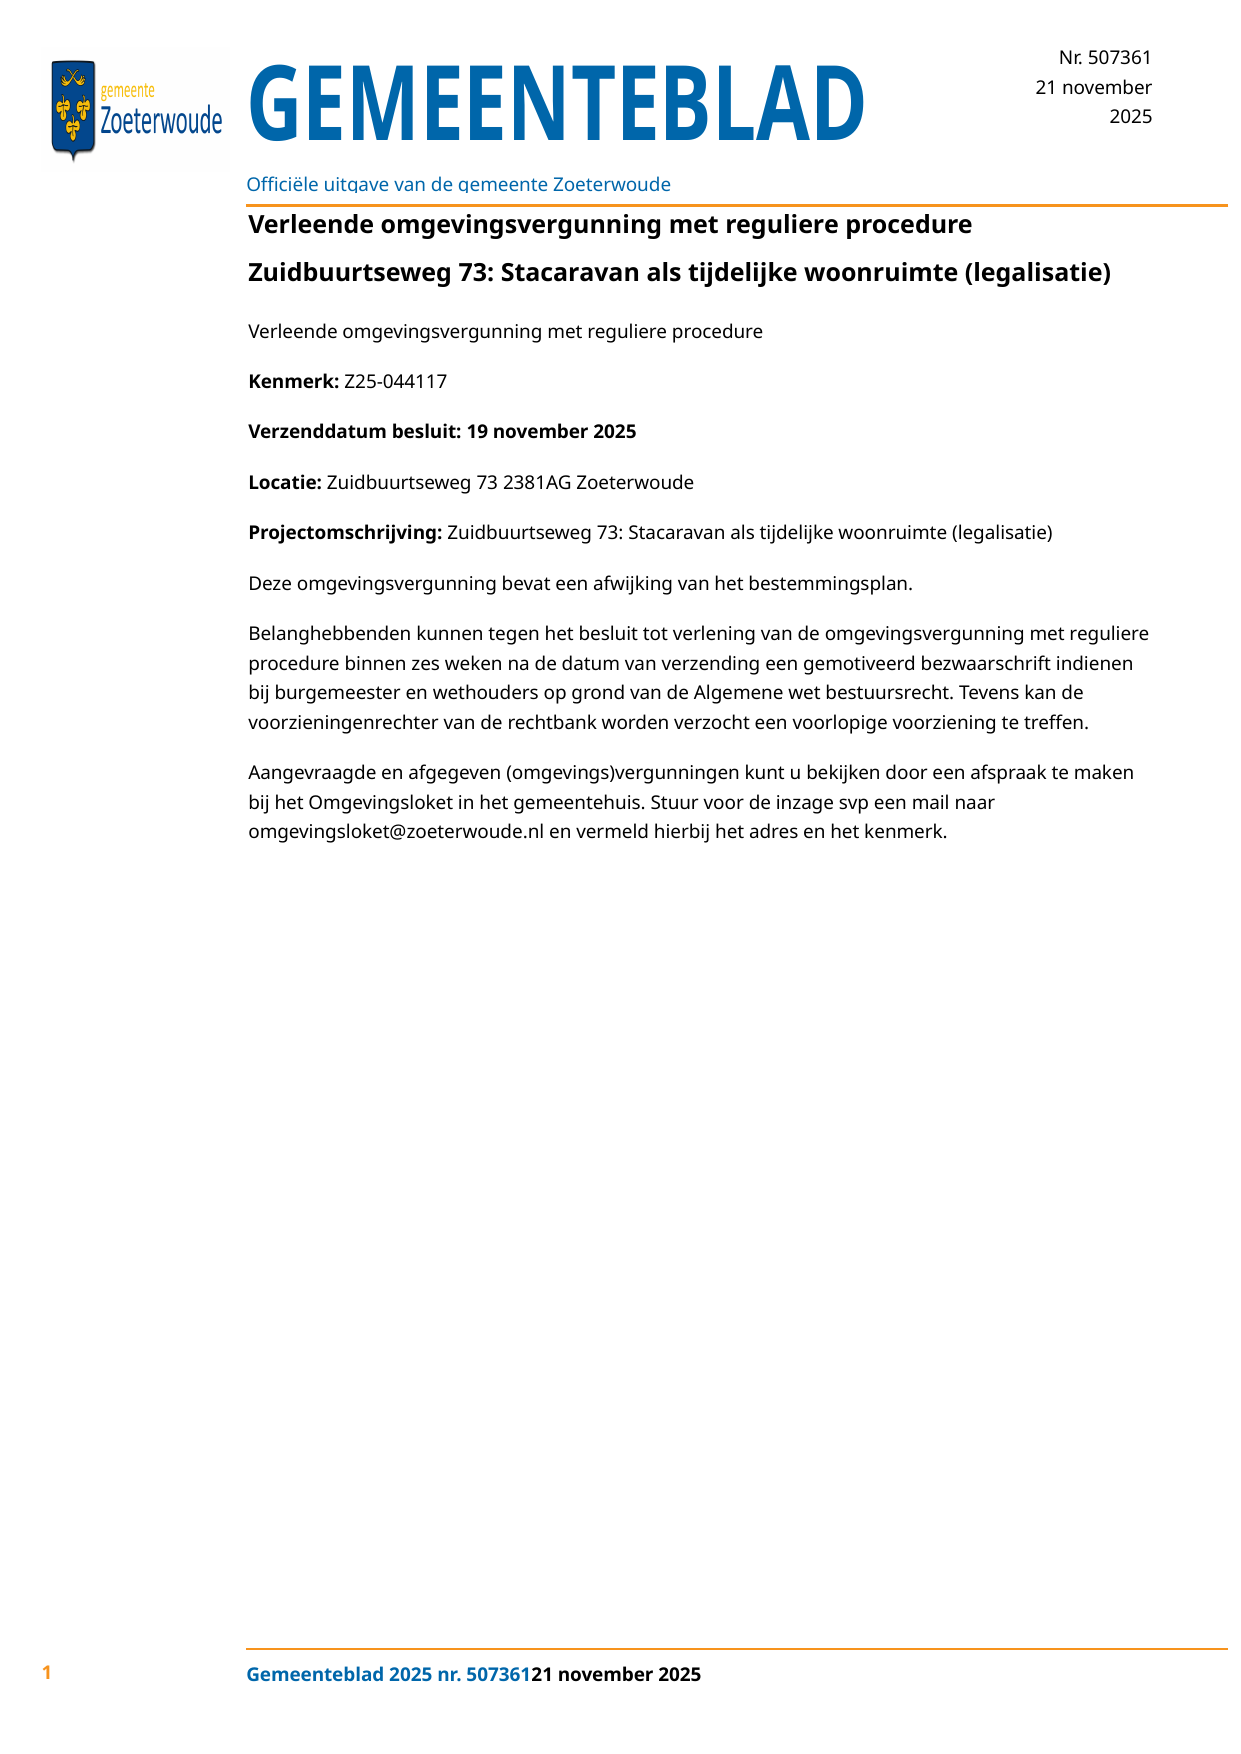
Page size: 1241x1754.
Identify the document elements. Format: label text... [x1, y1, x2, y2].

text Deze omgevingsvergunning bevat een afwijking van het bestemmingsplan. [248, 570, 1152, 596]
text Verzenddatum besluit: 19 november 2025 [248, 419, 1152, 444]
text Projectomschrijving: Zuidbuurtseweg 73: Stacaravan als tijdelijke woonruimte (legalisatie) [248, 519, 1152, 545]
text Locatie: Zuidbuurtseweg 73 2381AG Zoeterwoude [248, 469, 1152, 495]
text Kenmerk: Z25-044117 [248, 368, 1152, 394]
text Verleende omgevingsvergunning met reguliere procedure Zuidbuurtseweg 73: Stacaravan als tijdelijke woonruimte (legalisatie) [248, 207, 1152, 288]
text Belanghebbenden kunnen tegen het besluit tot verlening van de omgevingsvergunning met reguliere procedure binnen zes weken na de datum van verzending een gemotiveerd bezwaarschrift indienen bij burgemeester en wethouders op grond van de Algemene wet bestuursrecht. Tevens kan de voorzieningenrechter van de rechtbank worden verzocht een voorlopige voorziening te treffen. [248, 620, 1152, 735]
text Verleende omgevingsvergunning met reguliere procedure [248, 318, 1152, 344]
text Aangevraagde en afgegeven (omgevings)vergunningen kunt u bekijken door een afspraak te maken bij het Omgevingsloket in het gemeentehuis. Stuur voor de inzage svp een mail naar omgevingsloket@zoeterwoude.nl en vermeld hierbij het adres en het kenmerk. [248, 759, 1152, 844]
picture [41, 47, 231, 172]
